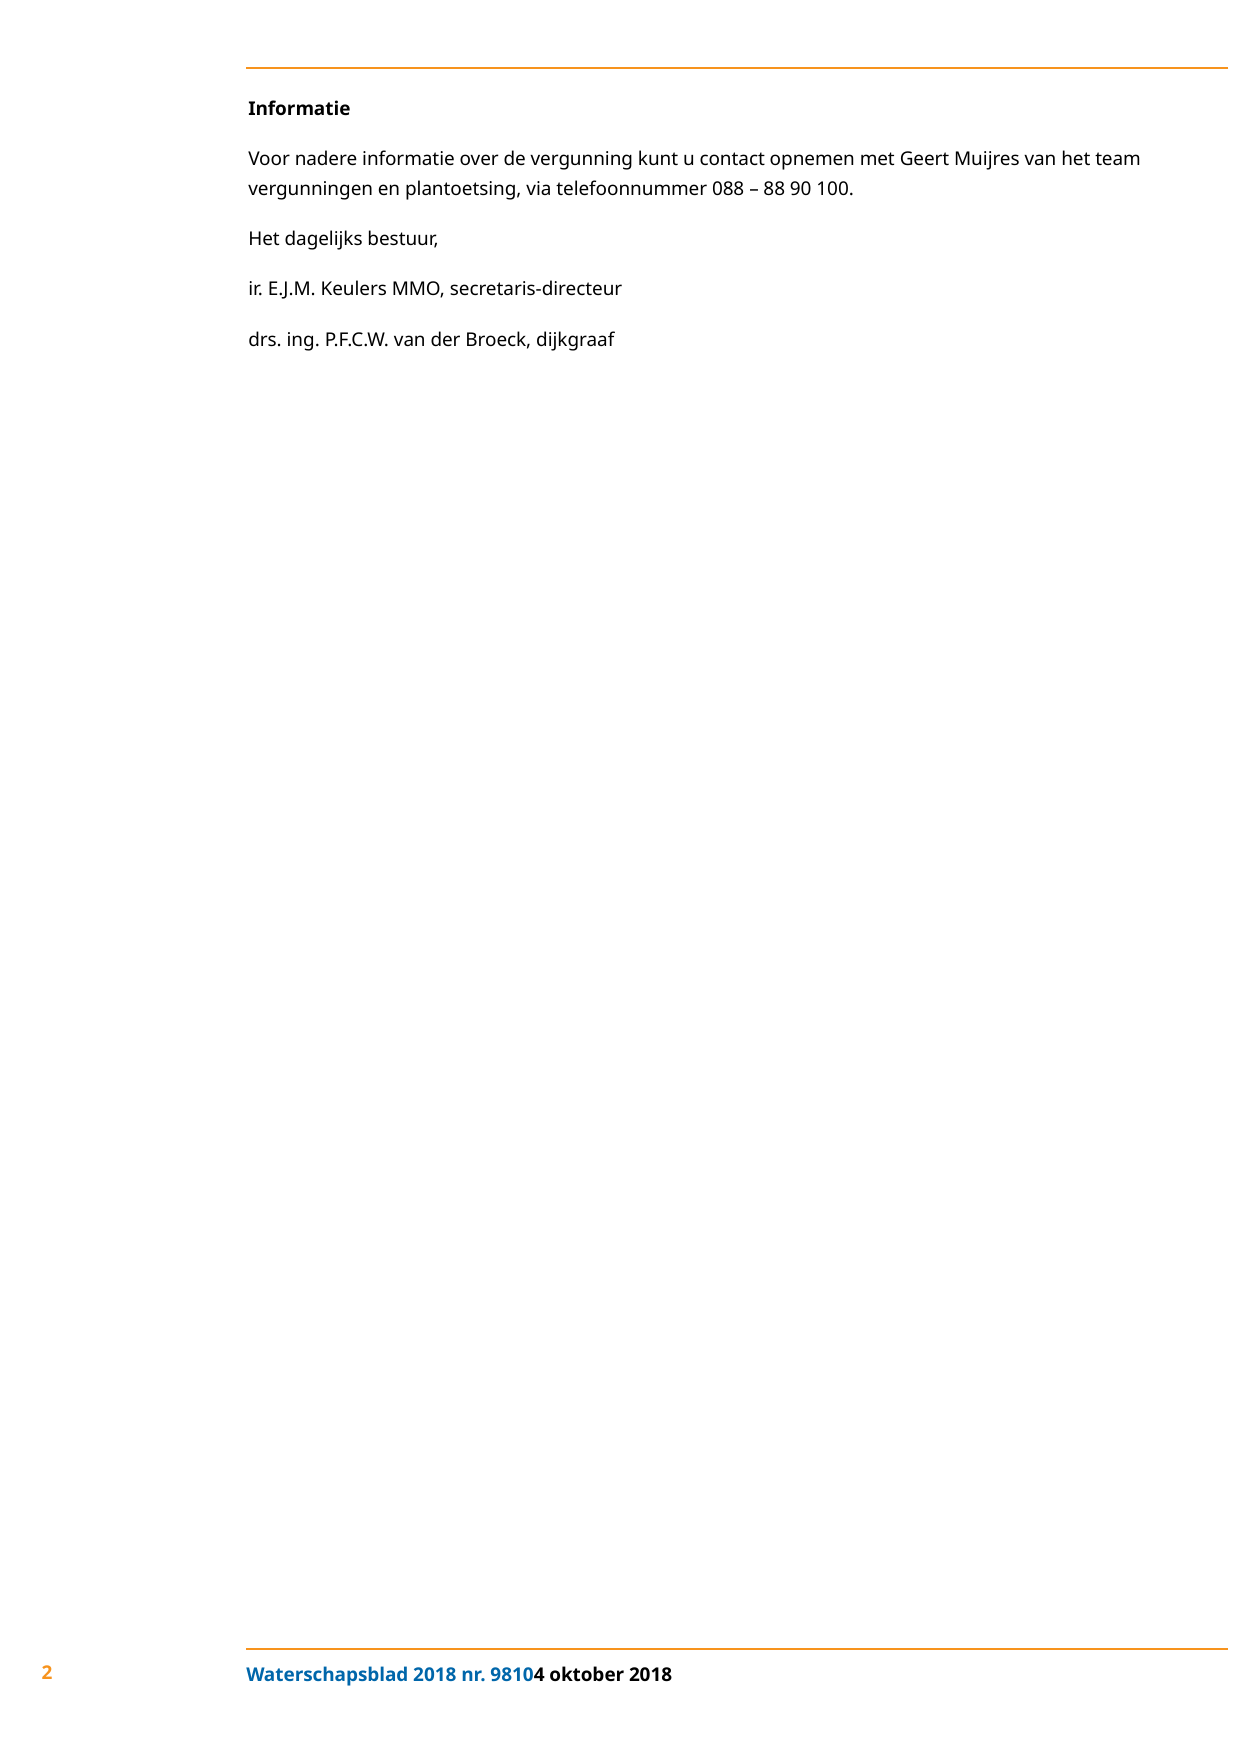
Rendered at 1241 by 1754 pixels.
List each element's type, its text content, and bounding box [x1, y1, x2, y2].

text drs. ing. P.F.C.W. van der Broeck, dijkgraaf [248, 326, 1152, 352]
text Voor nadere informatie over de vergunning kunt u contact opnemen met Geert Muijres van het team vergunningen en plantoetsing, via telefoonnummer 088 – 88 90 100. [248, 145, 1152, 201]
text Het dagelijks bestuur, [248, 225, 1152, 251]
text Informatie [248, 95, 1152, 121]
picture [41, 47, 231, 172]
text ir. E.J.M. Keulers MMO, secretaris-directeur [248, 276, 1152, 301]
